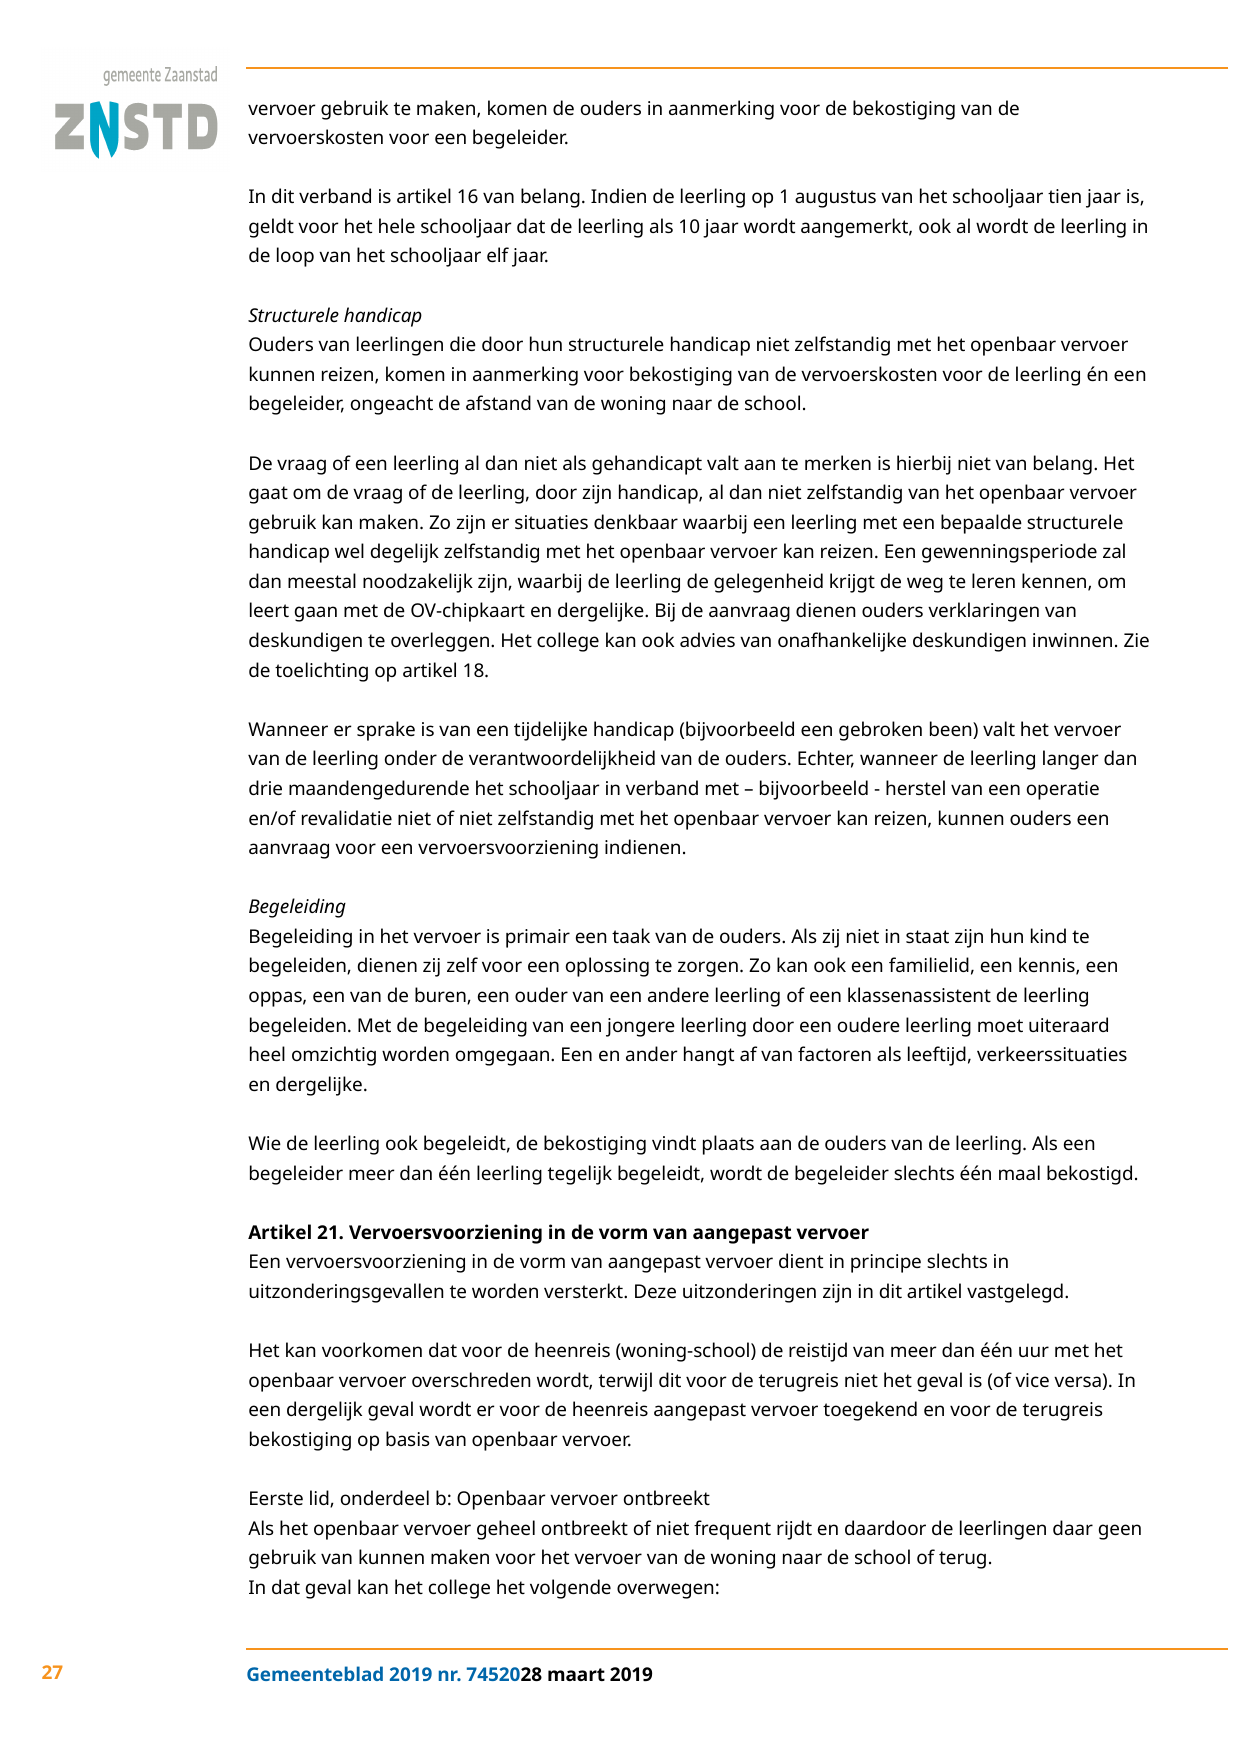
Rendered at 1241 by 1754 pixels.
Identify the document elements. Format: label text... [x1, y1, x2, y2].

text Het kan voorkomen dat voor de heenreis (woning-school) de reistijd van meer dan één uur met het openbaar vervoer overschreden wordt, terwijl dit voor de terugreis niet het geval is (of vice versa). In een dergelijk geval wordt er voor de heenreis aangepast vervoer toegekend en voor de terugreis bekostiging op basis van openbaar vervoer. [248, 1337, 1152, 1452]
text In dit verband is artikel 16 van belang. Indien de leerling op 1 augustus van het schooljaar tien jaar is, geldt voor het hele schooljaar dat de leerling als 10 jaar wordt aangemerkt, ook al wordt de leerling in de loop van het schooljaar elf jaar. [248, 183, 1152, 268]
text Begeleiding in het vervoer is primair een taak van de ouders. Als zij niet in staat zijn hun kind te begeleiden, dienen zij zelf voor een oplossing te zorgen. Zo kan ook een familielid, een kennis, een oppas, een van de buren, een ouder van een andere leerling of een klassenassistent de leerling begeleiden. Met de begeleiding van een jongere leerling door een oudere leerling moet uiteraard heel omzichtig worden omgegaan. Een en ander hangt af van factoren als leeftijd, verkeerssituaties en dergelijke. [248, 923, 1152, 1097]
text De vraag of een leerling al dan niet als gehandicapt valt aan te merken is hierbij niet van belang. Het gaat om de vraag of de leerling, door zijn handicap, al dan niet zelfstandig van het openbaar vervoer gebruik kan maken. Zo zijn er situaties denkbaar waarbij een leerling met een bepaalde structurele handicap wel degelijk zelfstandig met het openbaar vervoer kan reizen. Een gewenningsperiode zal dan meestal noodzakelijk zijn, waarbij de leerling de gelegenheid krijgt de weg te leren kennen, om leert gaan met de OV-chipkaart en dergelijke. Bij de aanvraag dienen ouders verklaringen van deskundigen te overleggen. Het college kan ook advies van onafhankelijke deskundigen inwinnen. Zie de toelichting op artikel 18. [248, 450, 1152, 683]
picture [41, 47, 231, 172]
text Eerste lid, onderdeel b: Openbaar vervoer ontbreekt [248, 1485, 1152, 1511]
text Wie de leerling ook begeleidt, de bekostiging vindt plaats aan de ouders van de leerling. Als een begeleider meer dan één leerling tegelijk begeleidt, wordt de begeleider slechts één maal bekostigd. [248, 1130, 1152, 1186]
text Wanneer er sprake is van een tijdelijke handicap (bijvoorbeeld een gebroken been) valt het vervoer van de leerling onder de verantwoordelijkheid van de ouders. Echter, wanneer de leerling langer dan drie maandengedurende het schooljaar in verband met – bijvoorbeeld - herstel van een operatie en/of revalidatie niet of niet zelfstandig met het openbaar vervoer kan reizen, kunnen ouders een aanvraag voor een vervoersvoorziening indienen. [248, 716, 1152, 860]
text In dat geval kan het college het volgende overwegen: [248, 1574, 1152, 1600]
text Structurele handicap [248, 302, 1152, 328]
text Begeleiding [248, 893, 1152, 919]
text Ouders van leerlingen die door hun structurele handicap niet zelfstandig met het openbaar vervoer kunnen reizen, komen in aanmerking voor bekostiging van de vervoerskosten voor de leerling én een begeleider, ongeacht de afstand van de woning naar de school. [248, 331, 1152, 416]
text Als het openbaar vervoer geheel ontbreekt of niet frequent rijdt en daardoor de leerlingen daar geen gebruik van kunnen maken voor het vervoer van de woning naar de school of terug. [248, 1515, 1152, 1570]
text Artikel 21. Vervoersvoorziening in de vorm van aangepast vervoer [248, 1219, 1152, 1245]
text vervoer gebruik te maken, komen de ouders in aanmerking voor de bekostiging van de vervoerskosten voor een begeleider. [248, 95, 1152, 150]
text Een vervoersvoorziening in de vorm van aangepast vervoer dient in principe slechts in uitzonderingsgevallen te worden versterkt. Deze uitzonderingen zijn in dit artikel vastgelegd. [248, 1248, 1152, 1304]
